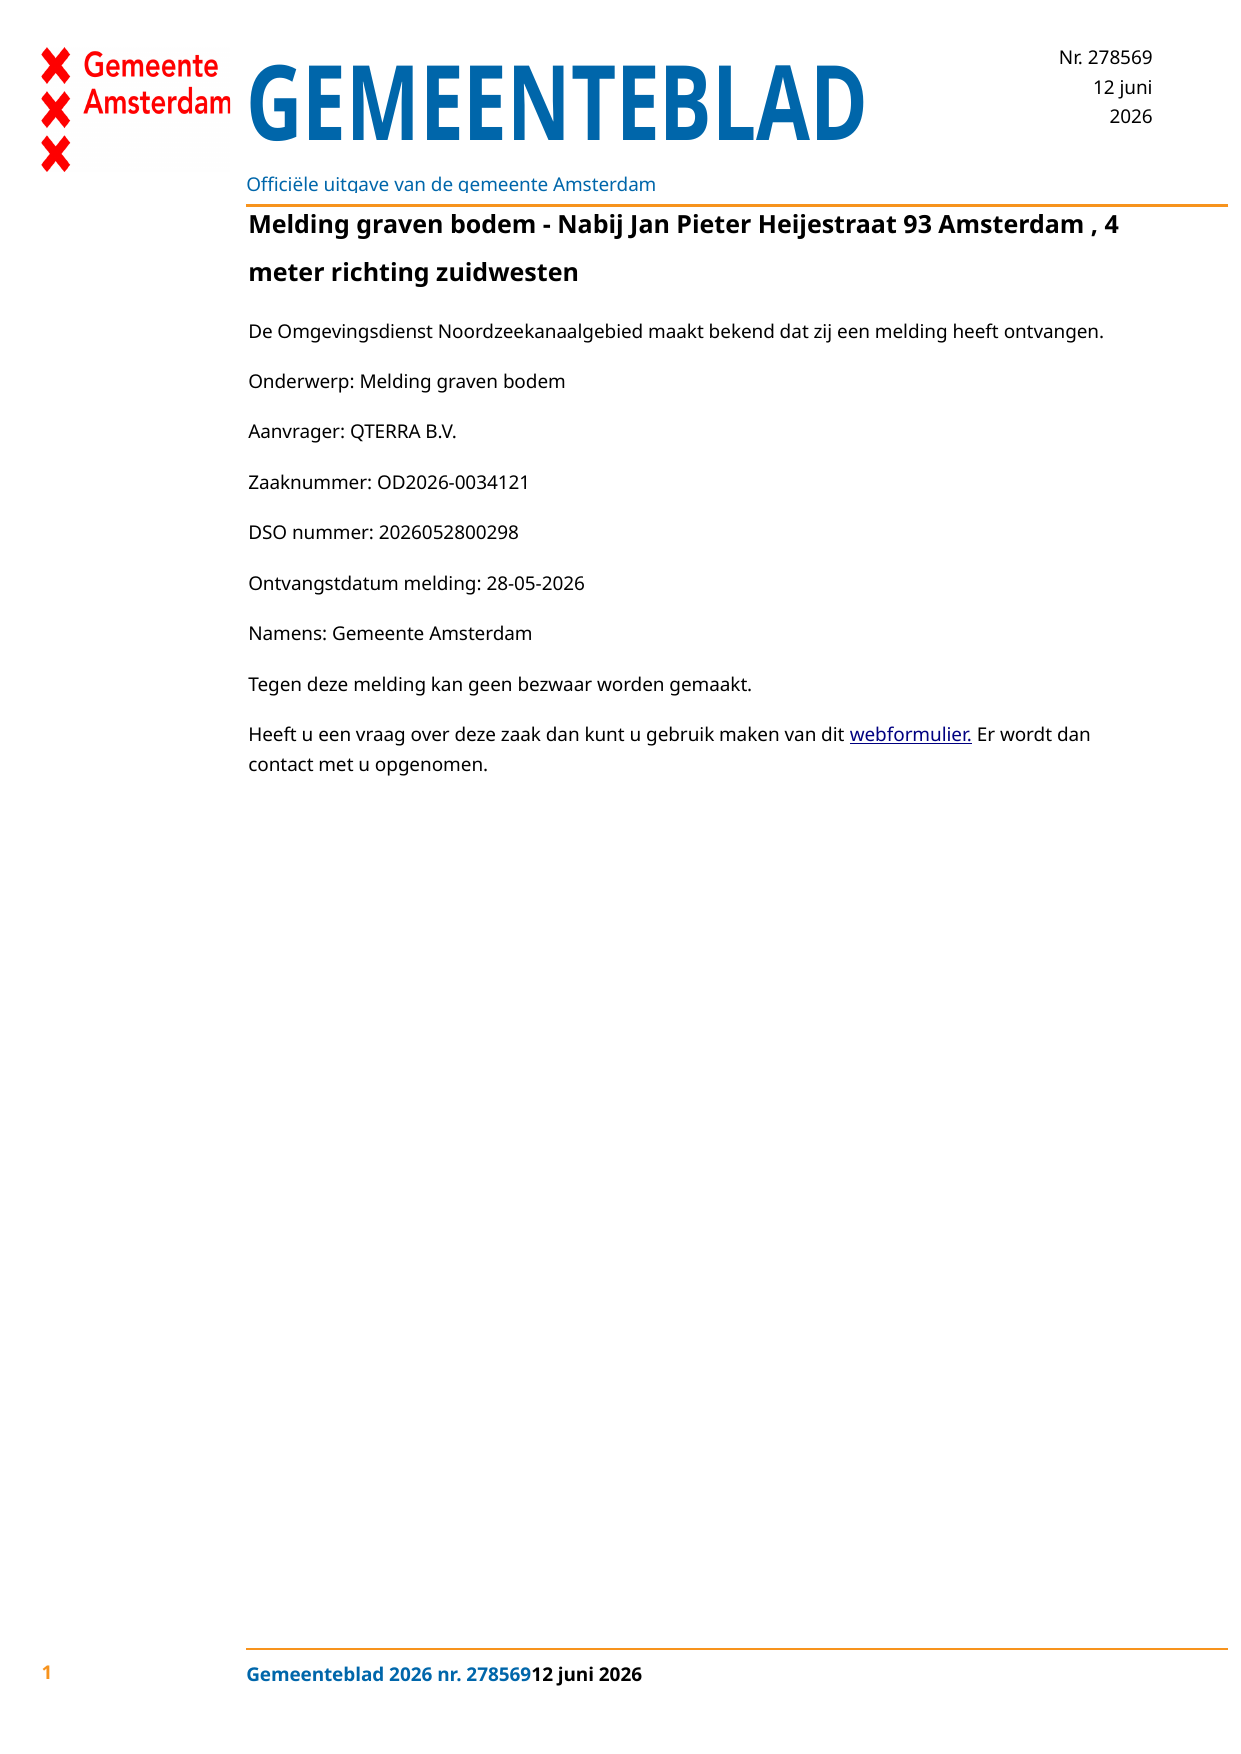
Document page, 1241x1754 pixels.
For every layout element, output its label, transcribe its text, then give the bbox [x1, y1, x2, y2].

text Onderwerp: Melding graven bodem [248, 368, 1152, 394]
picture [41, 47, 231, 172]
text Heeft u een vraag over deze zaak dan kunt u gebruik maken van dit webformulier. Er wordt dan contact met u opgenomen. [248, 721, 1152, 777]
text Aanvrager: QTERRA B.V. [248, 419, 1152, 444]
text Ontvangstdatum melding: 28-05-2026 [248, 570, 1152, 596]
text DSO nummer: 2026052800298 [248, 519, 1152, 545]
text Melding graven bodem - Nabij Jan Pieter Heijestraat 93 Amsterdam , 4 meter richting zuidwesten [248, 207, 1152, 288]
text Namens: Gemeente Amsterdam [248, 620, 1152, 646]
text Zaaknummer: OD2026-0034121 [248, 469, 1152, 495]
text De Omgevingsdienst Noordzeekanaalgebied maakt bekend dat zij een melding heeft ontvangen. [248, 318, 1152, 344]
text Tegen deze melding kan geen bezwaar worden gemaakt. [248, 671, 1152, 697]
